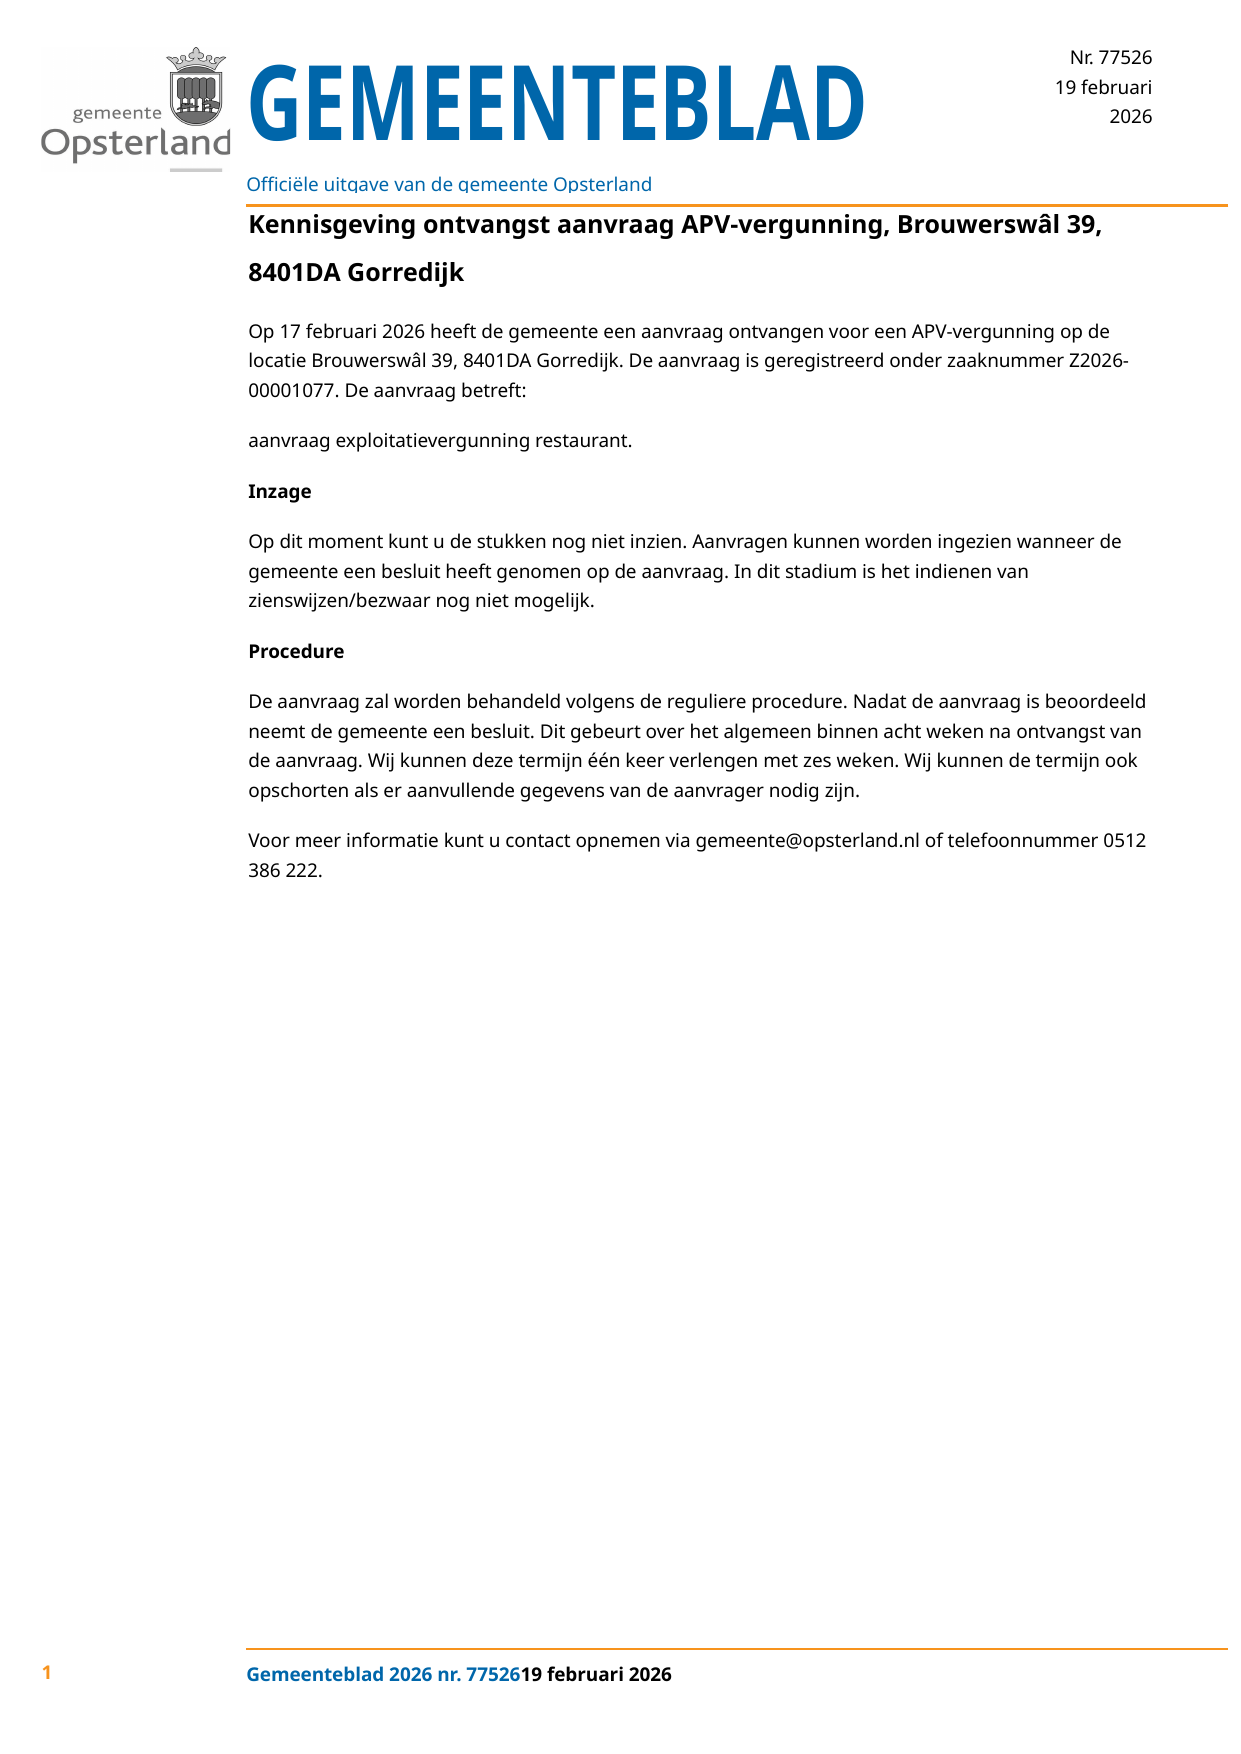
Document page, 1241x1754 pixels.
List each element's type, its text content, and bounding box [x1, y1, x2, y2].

picture [41, 47, 231, 172]
text Procedure [248, 638, 1152, 664]
text Kennisgeving ontvangst aanvraag APV-vergunning, Brouwerswâl 39, 8401DA Gorredijk [248, 207, 1152, 288]
text Voor meer informatie kunt u contact opnemen via gemeente@opsterland.nl of telefoonnummer 0512 386 222. [248, 827, 1152, 883]
text Op dit moment kunt u de stukken nog niet inzien. Aanvragen kunnen worden ingezien wanneer de gemeente een besluit heeft genomen op de aanvraag. In dit stadium is het indienen van zienswijzen/bezwaar nog niet mogelijk. [248, 528, 1152, 613]
text aanvraag exploitatievergunning restaurant. [248, 427, 1152, 453]
text Op 17 februari 2026 heeft de gemeente een aanvraag ontvangen voor een APV-vergunning op de locatie Brouwerswâl 39, 8401DA Gorredijk. De aanvraag is geregistreerd onder zaaknummer Z2026-00001077. De aanvraag betreft: [248, 318, 1152, 403]
text Inzage [248, 478, 1152, 504]
text De aanvraag zal worden behandeld volgens de reguliere procedure. Nadat de aanvraag is beoordeeld neemt de gemeente een besluit. Dit gebeurt over het algemeen binnen acht weken na ontvangst van de aanvraag. Wij kunnen deze termijn één keer verlengen met zes weken. Wij kunnen de termijn ook opschorten als er aanvullende gegevens van de aanvrager nodig zijn. [248, 688, 1152, 803]
